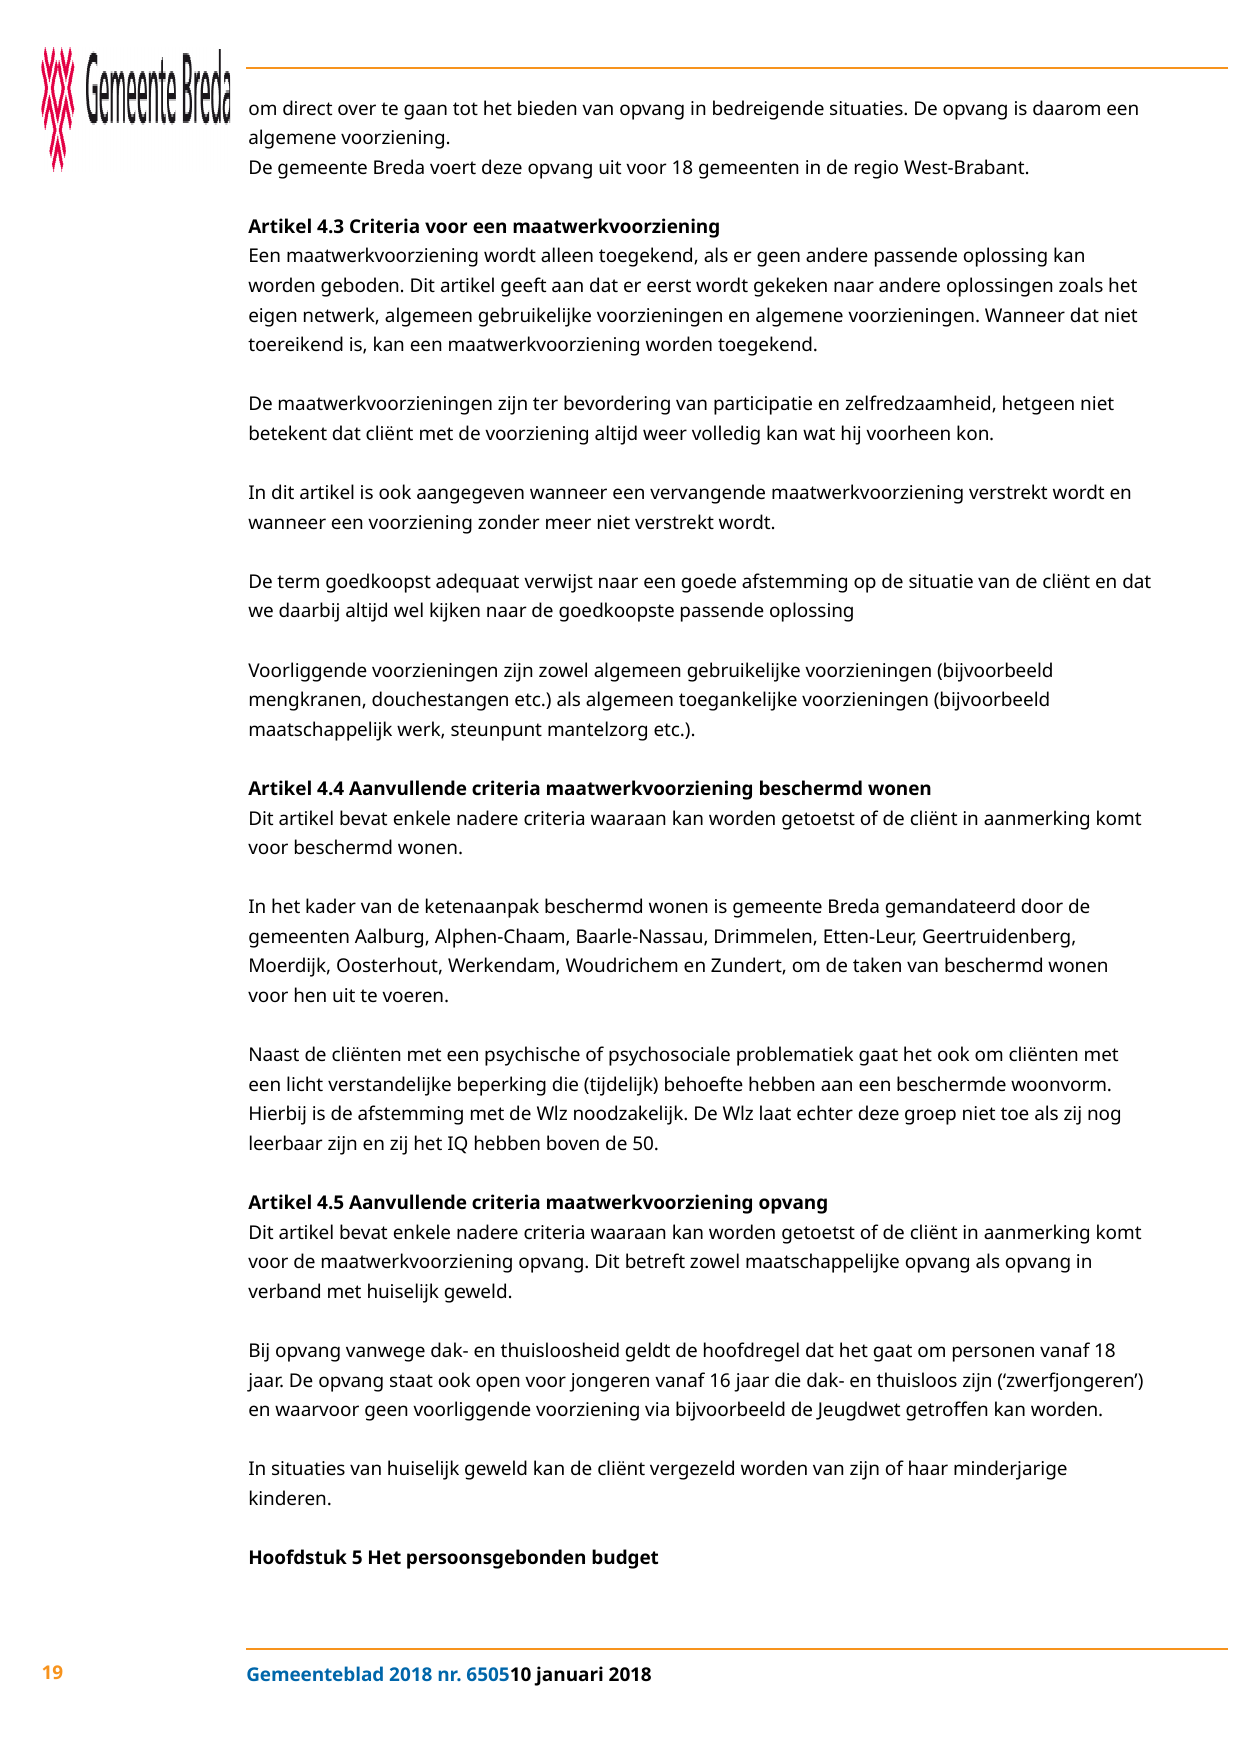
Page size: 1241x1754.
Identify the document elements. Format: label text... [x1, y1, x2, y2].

text In het kader van de ketenaanpak beschermd wonen is gemeente Breda gemandateerd door de gemeenten Aalburg, Alphen-Chaam, Baarle-Nassau, Drimmelen, Etten-Leur, Geertruidenberg, Moerdijk, Oosterhout, Werkendam, Woudrichem en Zundert, om de taken van beschermd wonen voor hen uit te voeren. [248, 893, 1152, 1008]
text Bij opvang vanwege dak- en thuisloosheid geldt de hoofdregel dat het gaat om personen vanaf 18 jaar. De opvang staat ook open voor jongeren vanaf 16 jaar die dak- en thuisloos zijn (‘zwerfjongeren’) en waarvoor geen voorliggende voorziening via bijvoorbeeld de Jeugdwet getroffen kan worden. [248, 1337, 1152, 1422]
picture [41, 47, 231, 172]
text Naast de cliënten met een psychische of psychosociale problematiek gaat het ook om cliënten met een licht verstandelijke beperking die (tijdelijk) behoefte hebben aan een beschermde woonvorm. Hierbij is de afstemming met de Wlz noodzakelijk. De Wlz laat echter deze groep niet toe als zij nog leerbaar zijn en zij het IQ hebben boven de 50. [248, 1041, 1152, 1156]
text Dit artikel bevat enkele nadere criteria waaraan kan worden getoetst of de cliënt in aanmerking komt voor de maatwerkvoorziening opvang. Dit betreft zowel maatschappelijke opvang als opvang in verband met huiselijk geweld. [248, 1219, 1152, 1304]
text Een maatwerkvoorziening wordt alleen toegekend, als er geen andere passende oplossing kan worden geboden. Dit artikel geeft aan dat er eerst wordt gekeken naar andere oplossingen zoals het eigen netwerk, algemeen gebruikelijke voorzieningen en algemene voorzieningen. Wanneer dat niet toereikend is, kan een maatwerkvoorziening worden toegekend. [248, 243, 1152, 357]
text In dit artikel is ook aangegeven wanneer een vervangende maatwerkvoorziening verstrekt wordt en wanneer een voorziening zonder meer niet verstrekt wordt. [248, 479, 1152, 535]
text om direct over te gaan tot het bieden van opvang in bedreigende situaties. De opvang is daarom een algemene voorziening. [248, 95, 1152, 150]
text In situaties van huiselijk geweld kan de cliënt vergezeld worden van zijn of haar minderjarige kinderen. [248, 1456, 1152, 1511]
text Hoofdstuk 5 Het persoonsgebonden budget [248, 1544, 1152, 1570]
text Voorliggende voorzieningen zijn zowel algemeen gebruikelijke voorzieningen (bijvoorbeeld mengkranen, douchestangen etc.) als algemeen toegankelijke voorzieningen (bijvoorbeeld maatschappelijk werk, steunpunt mantelzorg etc.). [248, 657, 1152, 742]
text De term goedkoopst adequaat verwijst naar een goede afstemming op de situatie van de cliënt en dat we daarbij altijd wel kijken naar de goedkoopste passende oplossing [248, 568, 1152, 623]
text De maatwerkvoorzieningen zijn ter bevordering van participatie en zelfredzaamheid, hetgeen niet betekent dat cliënt met de voorziening altijd weer volledig kan wat hij voorheen kon. [248, 391, 1152, 446]
text De gemeente Breda voert deze opvang uit voor 18 gemeenten in de regio West-Brabant. [248, 154, 1152, 180]
text Artikel 4.4 Aanvullende criteria maatwerkvoorziening beschermd wonen [248, 775, 1152, 801]
text Artikel 4.5 Aanvullende criteria maatwerkvoorziening opvang [248, 1189, 1152, 1215]
text Artikel 4.3 Criteria voor een maatwerkvoorziening [248, 213, 1152, 239]
text Dit artikel bevat enkele nadere criteria waaraan kan worden getoetst of de cliënt in aanmerking komt voor beschermd wonen. [248, 805, 1152, 860]
